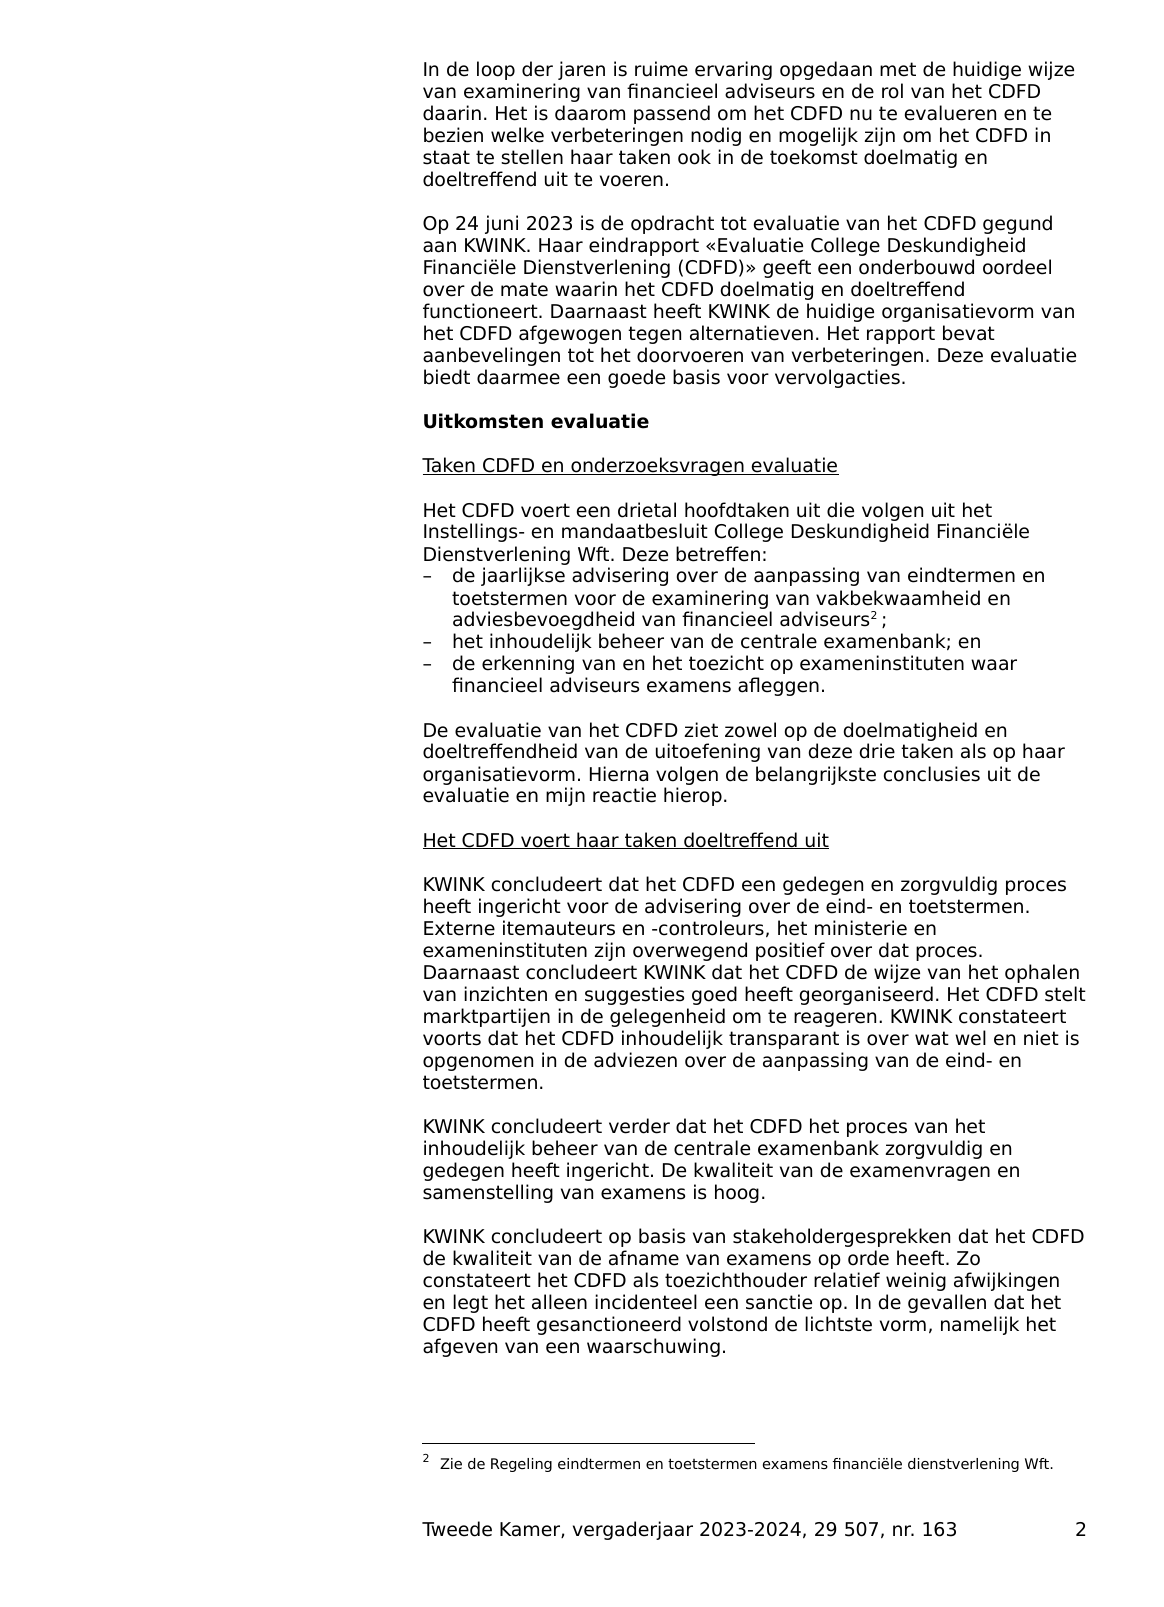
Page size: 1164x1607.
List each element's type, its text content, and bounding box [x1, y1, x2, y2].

text – de jaarlijkse advisering over de aanpassing van eindtermen en toetstermen voor de examinering van vakbekwaamheid en adviesbevoegdheid van financieel adviseurs; [422, 565, 1087, 631]
text Op 24 juni 2023 is de opdracht tot evaluatie van het CDFD gegund aan KWINK. Haar eindrapport «Evaluatie College Deskundigheid Financiële Dienstverlening (CDFD)» geeft een onderbouwd oordeel over de mate waarin het CDFD doelmatig en doeltreffend functioneert. Daarnaast heeft KWINK de huidige organisatievorm van het CDFD afgewogen tegen alternatieven. Het rapport bevat aanbevelingen tot het doorvoeren van verbeteringen. Deze evaluatie biedt daarmee een goede basis voor vervolgacties. [422, 213, 1087, 389]
text Het CDFD voert een drietal hoofdtaken uit die volgen uit het Instellings- en mandaatbesluit College Deskundigheid Financiële Dienstverlening Wft. Deze betreffen: [422, 499, 1087, 565]
text KWINK concludeert dat het CDFD een gedegen en zorgvuldig proces heeft ingericht voor de advisering over de eind- en toetstermen. Externe itemauteurs en -controleurs, het ministerie en exameninstituten zijn overwegend positief over dat proces. Daarnaast concludeert KWINK dat het CDFD de wijze van het ophalen van inzichten en suggesties goed heeft georganiseerd. Het CDFD stelt marktpartijen in de gelegenheid om te reageren. KWINK constateert voorts dat het CDFD inhoudelijk transparant is over wat wel en niet is opgenomen in de adviezen over de aanpassing van de eind- en toetstermen. [422, 874, 1087, 1093]
text KWINK concludeert op basis van stakeholdergesprekken dat het CDFD de kwaliteit van de afname van examens op orde heeft. Zo constateert het CDFD als toezichthouder relatief weinig afwijkingen en legt het alleen incidenteel een sanctie op. In de gevallen dat het CDFD heeft gesanctioneerd volstond de lichtste vorm, namelijk het afgeven van een waarschuwing. [422, 1226, 1087, 1358]
text In de loop der jaren is ruime ervaring opgedaan met de huidige wijze van examinering van financieel adviseurs en de rol van het CDFD daarin. Het is daarom passend om het CDFD nu te evalueren en te bezien welke verbeteringen nodig en mogelijk zijn om het CDFD in staat te stellen haar taken ook in de toekomst doelmatig en doeltreffend uit te voeren. [422, 59, 1087, 191]
subtitle Uitkomsten evaluatie [422, 411, 1087, 433]
text – het inhoudelijk beheer van de centrale examenbank; en [422, 631, 1087, 653]
subtitle Taken CDFD en onderzoeksvragen evaluatie [422, 455, 1087, 477]
text KWINK concludeert verder dat het CDFD het proces van het inhoudelijk beheer van de centrale examenbank zorgvuldig en gedegen heeft ingericht. De kwaliteit van de examenvragen en samenstelling van examens is hoog. [422, 1116, 1087, 1204]
text – de erkenning van en het toezicht op exameninstituten waar financieel adviseurs examens afleggen. [422, 653, 1087, 697]
subtitle Het CDFD voert haar taken doeltreffend uit [422, 829, 1087, 852]
text Zie de Regeling eindtermen en toetstermen examens financiële dienstverlening Wft. [422, 1452, 1087, 1474]
text De evaluatie van het CDFD ziet zowel op de doelmatigheid en doeltreffendheid van de uitoefening van deze drie taken als op haar organisatievorm. Hierna volgen de belangrijkste conclusies uit de evaluatie en mijn reactie hierop. [422, 719, 1087, 807]
